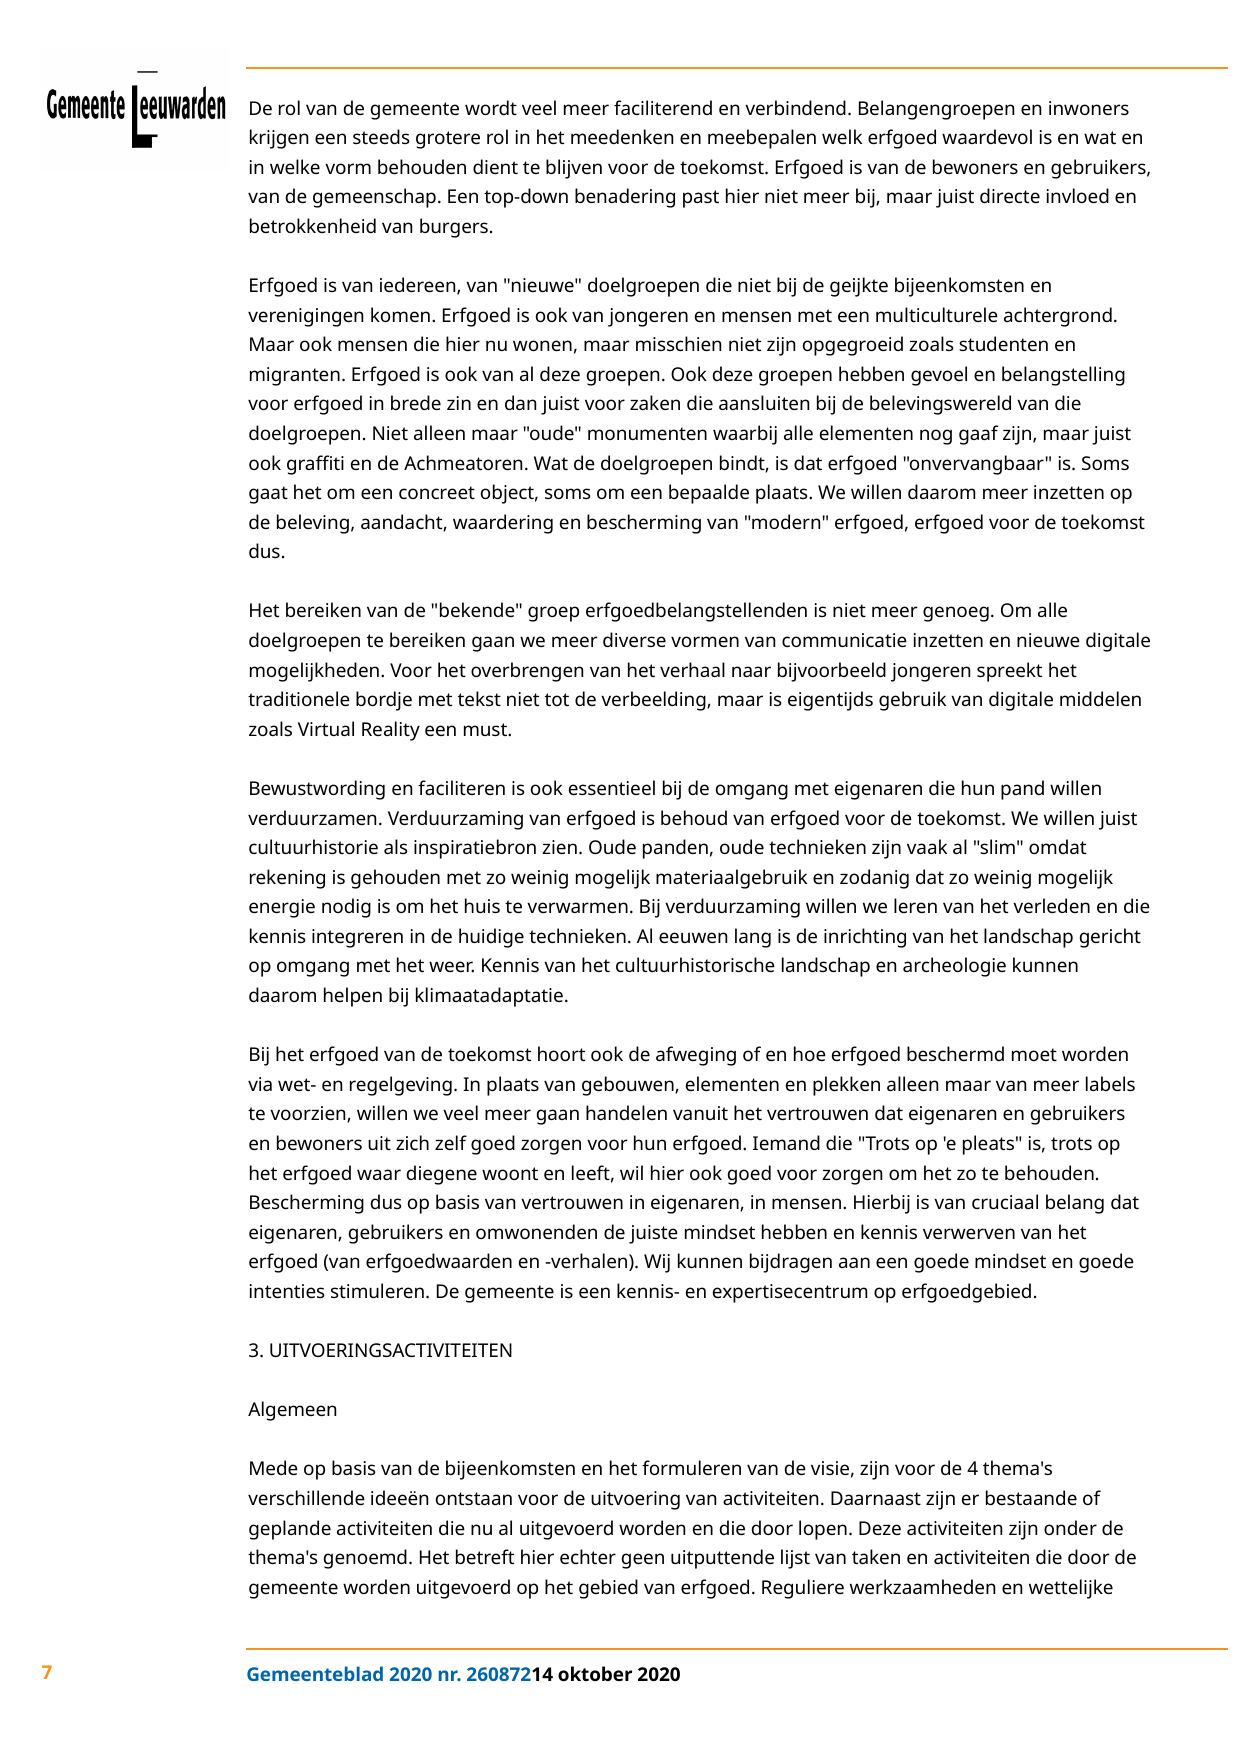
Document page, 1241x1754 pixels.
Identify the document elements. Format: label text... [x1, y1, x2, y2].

text Het bereiken van de "bekende" groep erfgoedbelangstellenden is niet meer genoeg. Om alle doelgroepen te bereiken gaan we meer diverse vormen van communicatie inzetten en nieuwe digitale mogelijkheden. Voor het overbrengen van het verhaal naar bijvoorbeeld jongeren spreekt het traditionele bordje met tekst niet tot de verbeelding, maar is eigentijds gebruik van digitale middelen zoals Virtual Reality een must. [248, 598, 1152, 742]
text 3. UITVOERINGSACTIVITEITEN [248, 1337, 1152, 1363]
text Mede op basis van de bijeenkomsten en het formuleren van de visie, zijn voor de 4 thema's verschillende ideeën ontstaan voor de uitvoering van activiteiten. Daarnaast zijn er bestaande of geplande activiteiten die nu al uitgevoerd worden en die door lopen. Deze activiteiten zijn onder de thema's genoemd. Het betreft hier echter geen uitputtende lijst van taken en activiteiten die door de gemeente worden uitgevoerd op het gebied van erfgoed. Reguliere werkzaamheden en wettelijke [248, 1456, 1152, 1600]
picture [41, 47, 231, 172]
text Algemeen [248, 1396, 1152, 1422]
text Bewustwording en faciliteren is ook essentieel bij de omgang met eigenaren die hun pand willen verduurzamen. Verduurzaming van erfgoed is behoud van erfgoed voor de toekomst. We willen juist cultuurhistorie als inspiratiebron zien. Oude panden, oude technieken zijn vaak al "slim" omdat rekening is gehouden met zo weinig mogelijk materiaalgebruik en zodanig dat zo weinig mogelijk energie nodig is om het huis te verwarmen. Bij verduurzaming willen we leren van het verleden en die kennis integreren in de huidige technieken. Al eeuwen lang is de inrichting van het landschap gericht op omgang met het weer. Kennis van het cultuurhistorische landschap en archeologie kunnen daarom helpen bij klimaatadaptatie. [248, 775, 1152, 1008]
text Erfgoed is van iedereen, van "nieuwe" doelgroepen die niet bij de geijkte bijeenkomsten en verenigingen komen. Erfgoed is ook van jongeren en mensen met een multiculturele achtergrond. Maar ook mensen die hier nu wonen, maar misschien niet zijn opgegroeid zoals studenten en migranten. Erfgoed is ook van al deze groepen. Ook deze groepen hebben gevoel en belangstelling voor erfgoed in brede zin en dan juist voor zaken die aansluiten bij de belevingswereld van die doelgroepen. Niet alleen maar "oude" monumenten waarbij alle elementen nog gaaf zijn, maar juist ook graffiti en de Achmeatoren. Wat de doelgroepen bindt, is dat erfgoed "onvervangbaar" is. Soms gaat het om een concreet object, soms om een bepaalde plaats. We willen daarom meer inzetten op de beleving, aandacht, waardering en bescherming van "modern" erfgoed, erfgoed voor de toekomst dus. [248, 272, 1152, 564]
text Bij het erfgoed van de toekomst hoort ook de afweging of en hoe erfgoed beschermd moet worden via wet- en regelgeving. In plaats van gebouwen, elementen en plekken alleen maar van meer labels te voorzien, willen we veel meer gaan handelen vanuit het vertrouwen dat eigenaren en gebruikers en bewoners uit zich zelf goed zorgen voor hun erfgoed. Iemand die "Trots op 'e pleats" is, trots op het erfgoed waar diegene woont en leeft, wil hier ook goed voor zorgen om het zo te behouden. Bescherming dus op basis van vertrouwen in eigenaren, in mensen. Hierbij is van cruciaal belang dat eigenaren, gebruikers en omwonenden de juiste mindset hebben en kennis verwerven van het erfgoed (van erfgoedwaarden en -verhalen). Wij kunnen bijdragen aan een goede mindset en goede intenties stimuleren. De gemeente is een kennis- en expertisecentrum op erfgoedgebied. [248, 1041, 1152, 1304]
text De rol van de gemeente wordt veel meer faciliterend en verbindend. Belangengroepen en inwoners krijgen een steeds grotere rol in het meedenken en meebepalen welk erfgoed waardevol is en wat en in welke vorm behouden dient te blijven voor de toekomst. Erfgoed is van de bewoners en gebruikers, van de gemeenschap. Een top-down benadering past hier niet meer bij, maar juist directe invloed en betrokkenheid van burgers. [248, 95, 1152, 239]
